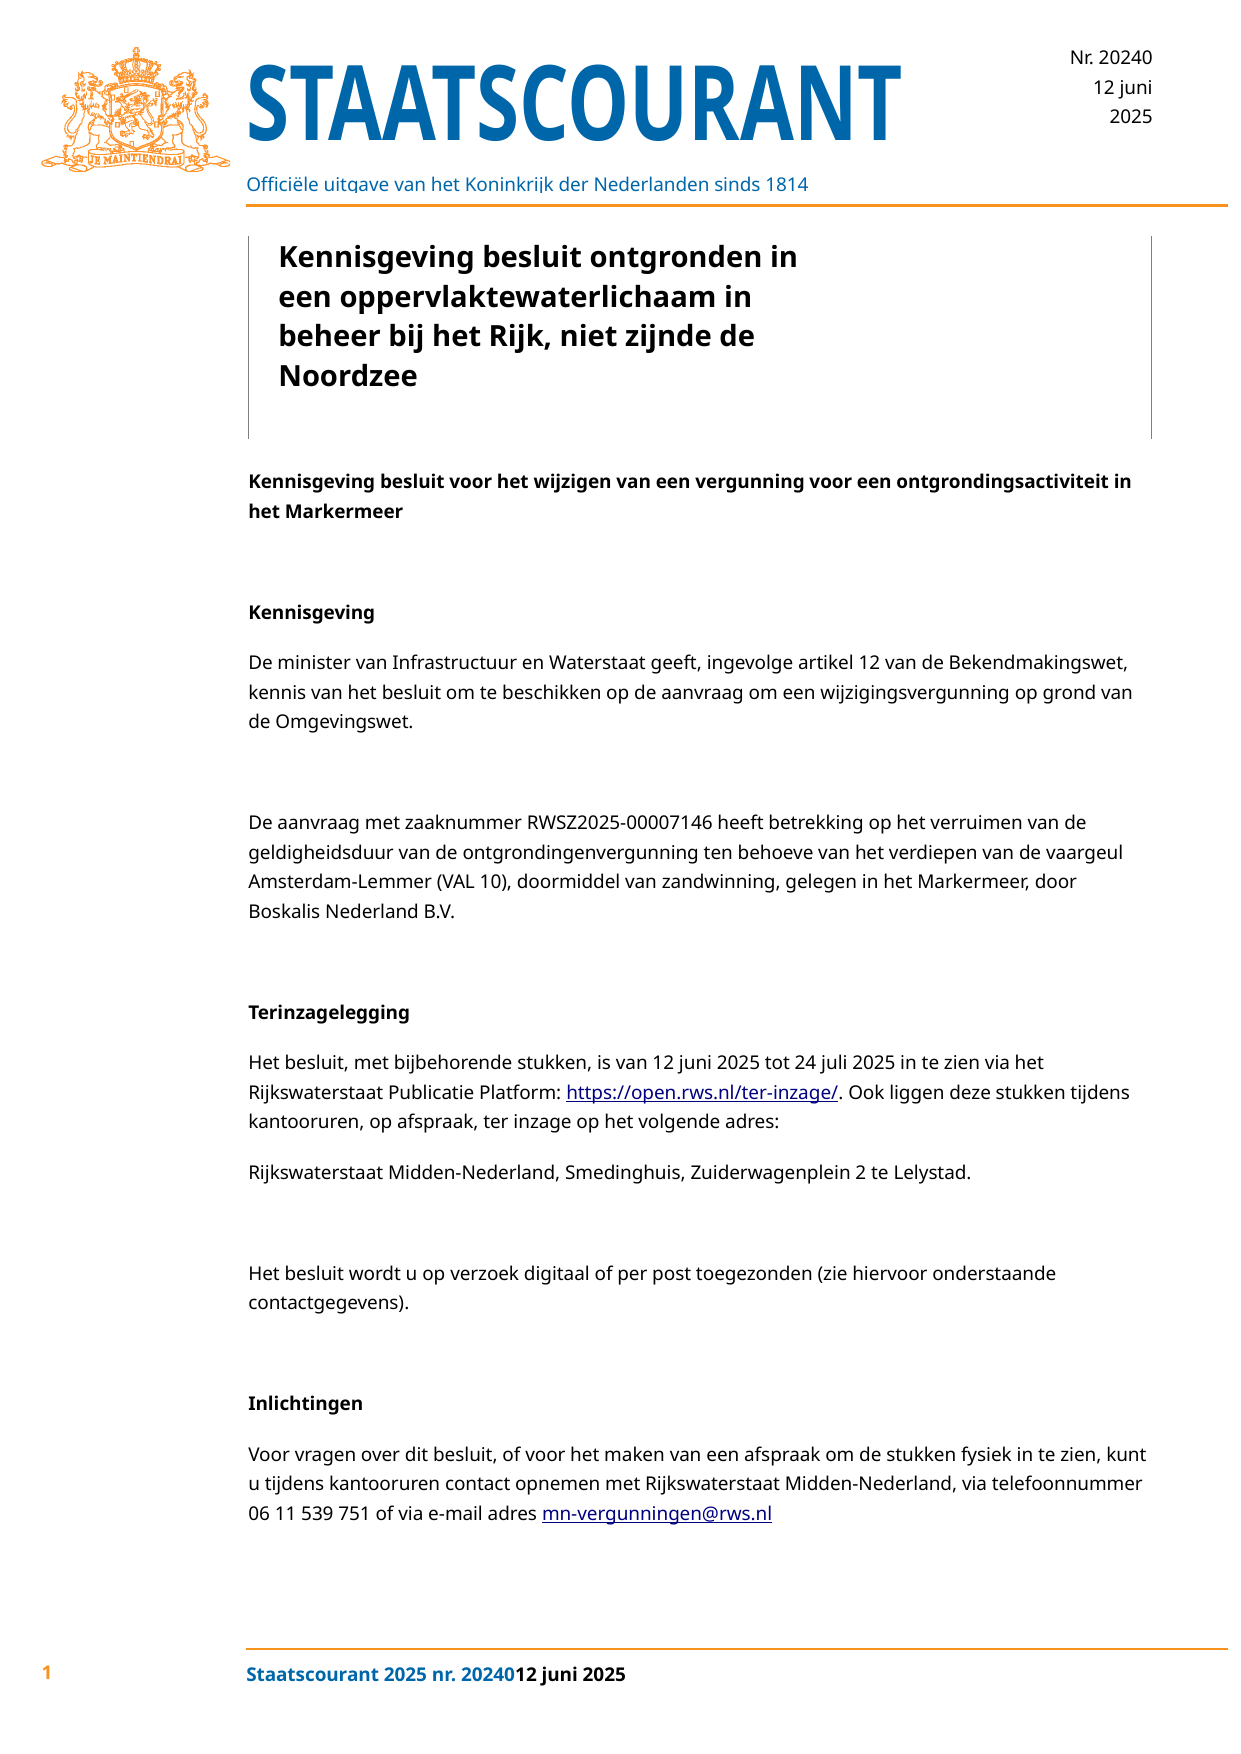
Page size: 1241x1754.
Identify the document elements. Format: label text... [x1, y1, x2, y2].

text Voor vragen over dit besluit, of voor het maken van een afspraak om de stukken fysiek in te zien, kunt u tijdens kantooruren contact opnemen met Rijkswaterstaat Midden-Nederland, via telefoonnummer 06 11 539 751 of via e-mail adres mn-vergunningen@rws.nl [248, 1441, 1152, 1526]
text Het besluit, met bijbehorende stukken, is van 12 juni 2025 tot 24 juli 2025 in te zien via het Rijkswaterstaat Publicatie Platform: https://open.rws.nl/ter-inzage/. Ook liggen deze stukken tijdens kantooruren, op afspraak, ter inzage op het volgende adres: [248, 1049, 1152, 1134]
picture [41, 47, 231, 172]
text Rijkswaterstaat Midden-Nederland, Smedinghuis, Zuiderwagenplein 2 te Lelystad. [248, 1159, 1152, 1185]
text Kennisgeving besluit voor het wijzigen van een vergunning voor een ontgrondingsactiviteit in het Markermeer [248, 469, 1152, 524]
text Inlichtingen [248, 1390, 1152, 1416]
table_header Kennisgeving besluit ontgronden in een oppervlaktewaterlichaam in beheer bij het Rijk, niet zijnde de Noordzee [249, 236, 850, 439]
text Het besluit wordt u op verzoek digitaal of per post toegezonden (zie hiervoor onderstaande contactgegevens). [248, 1260, 1152, 1315]
picture [912, 236, 1090, 414]
text Kennisgeving [248, 599, 1152, 625]
text De minister van Infrastructuur en Waterstaat geeft, ingevolge artikel 12 van de Bekendmakingswet, kennis van het besluit om te beschikken op de aanvraag om een wijzigingsvergunning op grond van de Omgevingswet. [248, 649, 1152, 734]
table_header [850, 414, 1151, 439]
text De aanvraag met zaaknummer RWSZ2025-00007146 heeft betrekking op het verruimen van de geldigheidsduur van de ontgrondingenvergunning ten behoeve van het verdiepen van de vaargeul Amsterdam-Lemmer (VAL 10), doormiddel van zandwinning, gelegen in het Markermeer, door Boskalis Nederland B.V. [248, 809, 1152, 924]
table_header [1090, 236, 1151, 413]
text Terinzagelegging [248, 999, 1152, 1025]
table_header [850, 236, 912, 413]
